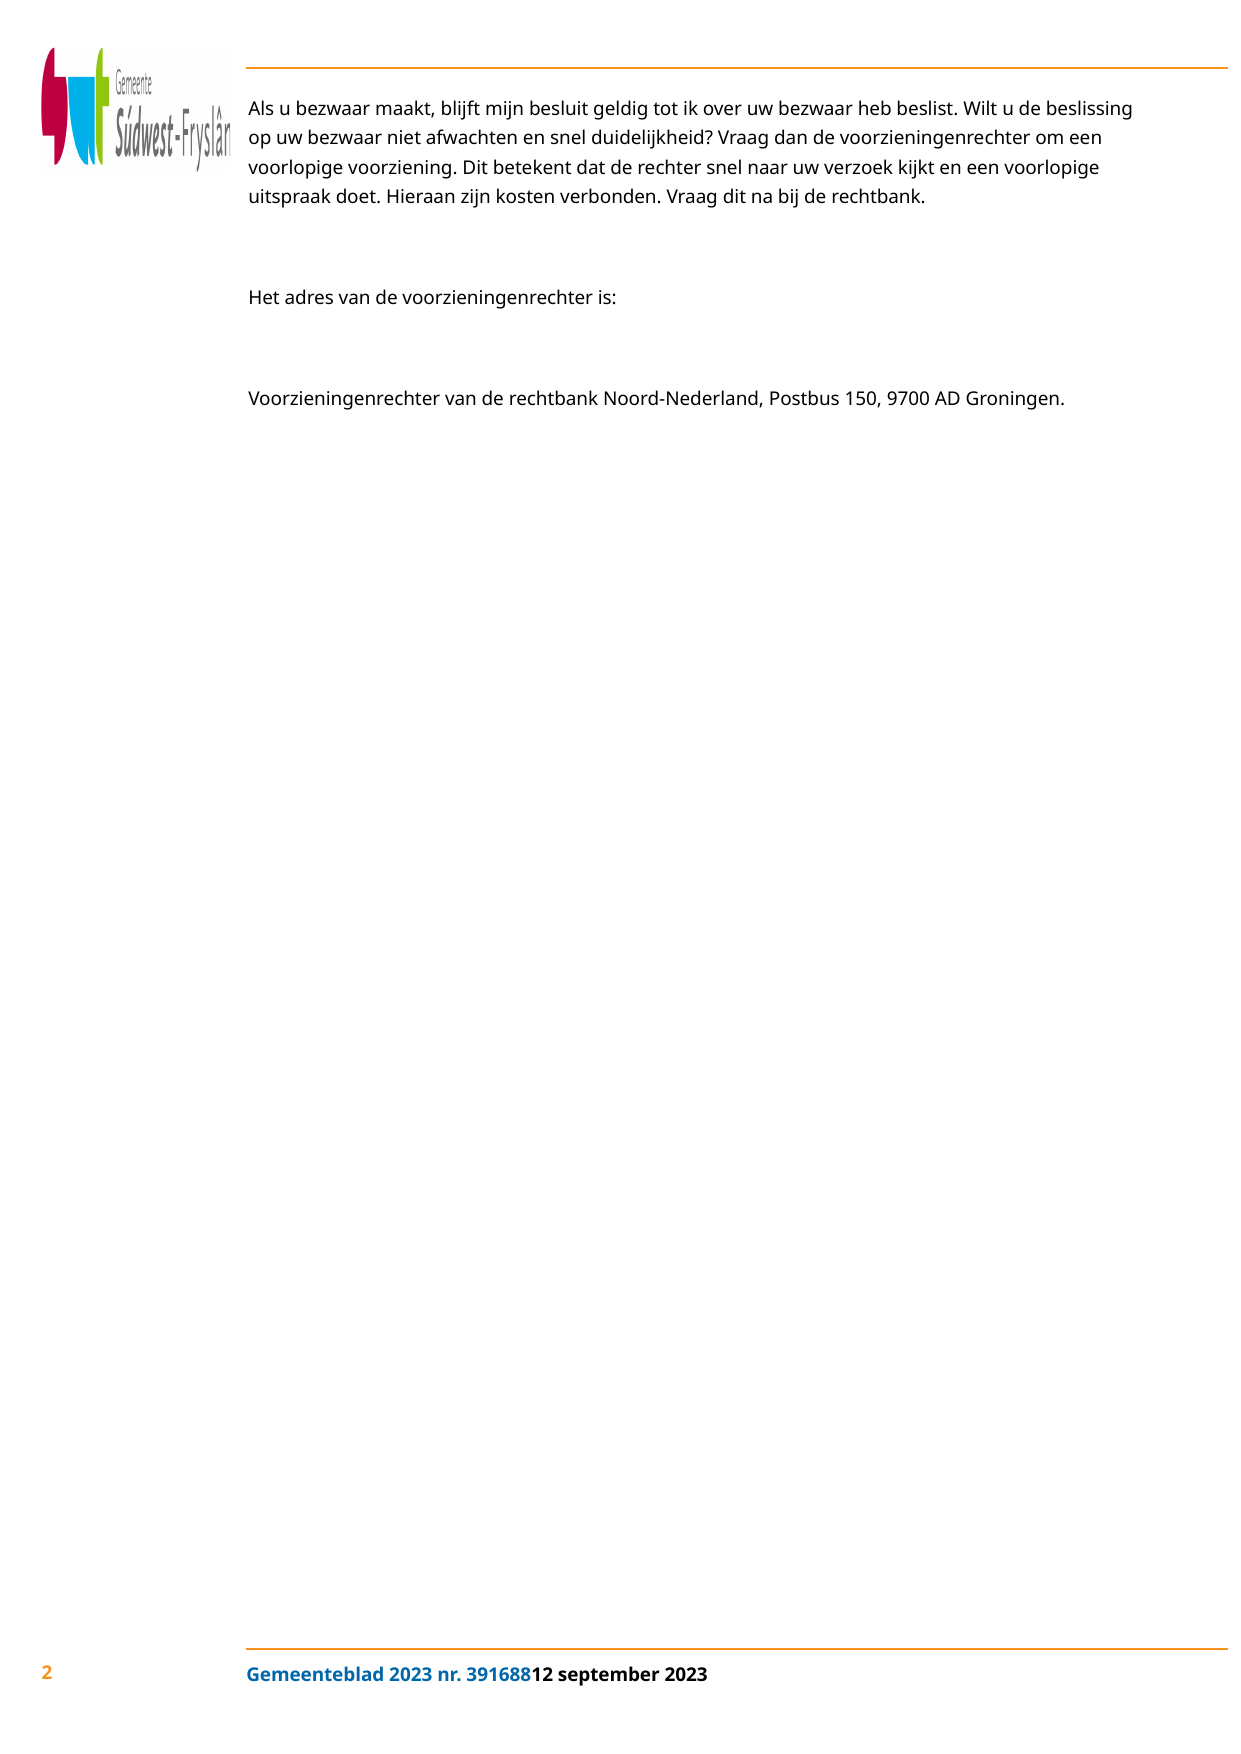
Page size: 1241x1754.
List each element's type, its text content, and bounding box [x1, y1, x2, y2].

text Het adres van de voorzieningenrechter is: [248, 284, 1152, 310]
picture [41, 47, 231, 172]
text Voorzieningenrechter van de rechtbank Noord-Nederland, Postbus 150, 9700 AD Groningen. [248, 385, 1152, 411]
text Als u bezwaar maakt, blijft mijn besluit geldig tot ik over uw bezwaar heb beslist. Wilt u de beslissing op uw bezwaar niet afwachten en snel duidelijkheid? Vraag dan de voorzieningenrechter om een voorlopige voorziening. Dit betekent dat de rechter snel naar uw verzoek kijkt en een voorlopige uitspraak doet. Hieraan zijn kosten verbonden. Vraag dit na bij de rechtbank. [248, 95, 1152, 209]
